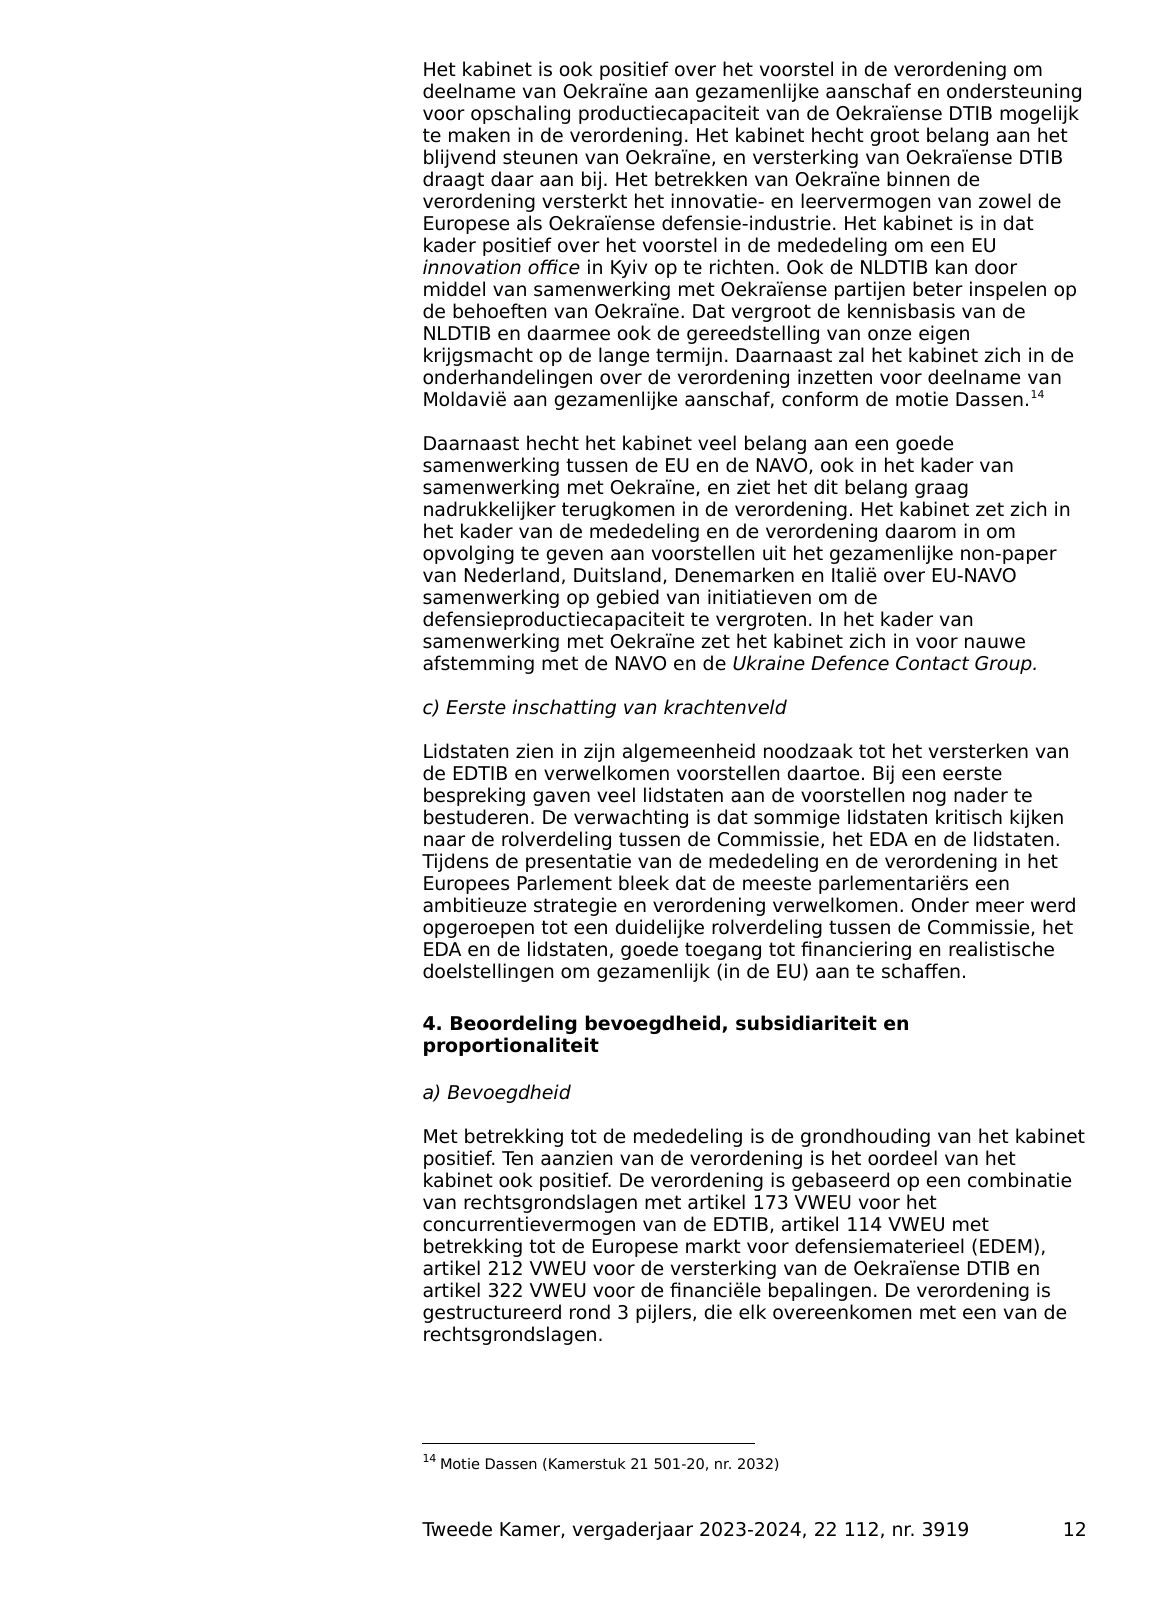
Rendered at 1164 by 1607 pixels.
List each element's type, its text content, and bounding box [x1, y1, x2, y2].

text Lidstaten zien in zijn algemeenheid noodzaak tot het versterken van de EDTIB en verwelkomen voorstellen daartoe. Bij een eerste bespreking gaven veel lidstaten aan de voorstellen nog nader te bestuderen. De verwachting is dat sommige lidstaten kritisch kijken naar de rolverdeling tussen de Commissie, het EDA en de lidstaten. Tijdens de presentatie van de mededeling en de verordening in het Europees Parlement bleek dat de meeste parlementariërs een ambitieuze strategie en verordening verwelkomen. Onder meer werd opgeroepen tot een duidelijke rolverdeling tussen de Commissie, het EDA en de lidstaten, goede toegang tot financiering en realistische doelstellingen om gezamenlijk (in de EU) aan te schaffen. [422, 741, 1087, 983]
text Met betrekking tot de mededeling is de grondhouding van het kabinet positief. Ten aanzien van de verordening is het oordeel van het kabinet ook positief. De verordening is gebaseerd op een combinatie van rechtsgrondslagen met artikel 173 VWEU voor het concurrentievermogen van de EDTIB, artikel 114 VWEU met betrekking tot de Europese markt voor defensiematerieel (EDEM), artikel 212 VWEU voor de versterking van de Oekraïense DTIB en artikel 322 VWEU voor de financiële bepalingen. De verordening is gestructureerd rond 3 pijlers, die elk overeenkomen met een van de rechtsgrondslagen. [422, 1126, 1087, 1346]
text Het kabinet is ook positief over het voorstel in de verordening om deelname van Oekraïne aan gezamenlijke aanschaf en ondersteuning voor opschaling productiecapaciteit van de Oekraïense DTIB mogelijk te maken in de verordening. Het kabinet hecht groot belang aan het blijvend steunen van Oekraïne, en versterking van Oekraïense DTIB draagt daar aan bij. Het betrekken van Oekraïne binnen de verordening versterkt het innovatie- en leervermogen van zowel de Europese als Oekraïense defensie-industrie. Het kabinet is in dat kader positief over het voorstel in de mededeling om een EU innovation office in Kyiv op te richten. Ook de NLDTIB kan door middel van samenwerking met Oekraïense partijen beter inspelen op de behoeften van Oekraïne. Dat vergroot de kennisbasis van de NLDTIB en daarmee ook de gereedstelling van onze eigen krijgsmacht op de lange termijn. Daarnaast zal het kabinet zich in de onderhandelingen over de verordening inzetten voor deelname van Moldavië aan gezamenlijke aanschaf, conform de motie Dassen. [422, 59, 1087, 411]
subtitle 4. Beoordeling bevoegdheid, subsidiariteit en proportionaliteit [422, 1013, 1087, 1057]
text Daarnaast hecht het kabinet veel belang aan een goede samenwerking tussen de EU en de NAVO, ook in het kader van samenwerking met Oekraïne, en ziet het dit belang graag nadrukkelijker terugkomen in de verordening. Het kabinet zet zich in het kader van de mededeling en de verordening daarom in om opvolging te geven aan voorstellen uit het gezamenlijke non-paper van Nederland, Duitsland, Denemarken en Italië over EU-NAVO samenwerking op gebied van initiatieven om de defensieproductiecapaciteit te vergroten. In het kader van samenwerking met Oekraïne zet het kabinet zich in voor nauwe afstemming met de NAVO en de Ukraine Defence Contact Group. [422, 433, 1087, 675]
text Motie Dassen (Kamerstuk 21 501-20, nr. 2032) [422, 1452, 1087, 1474]
subtitle c) Eerste inschatting van krachtenveld [422, 697, 1087, 719]
subtitle a) Bevoegdheid [422, 1082, 1087, 1104]
